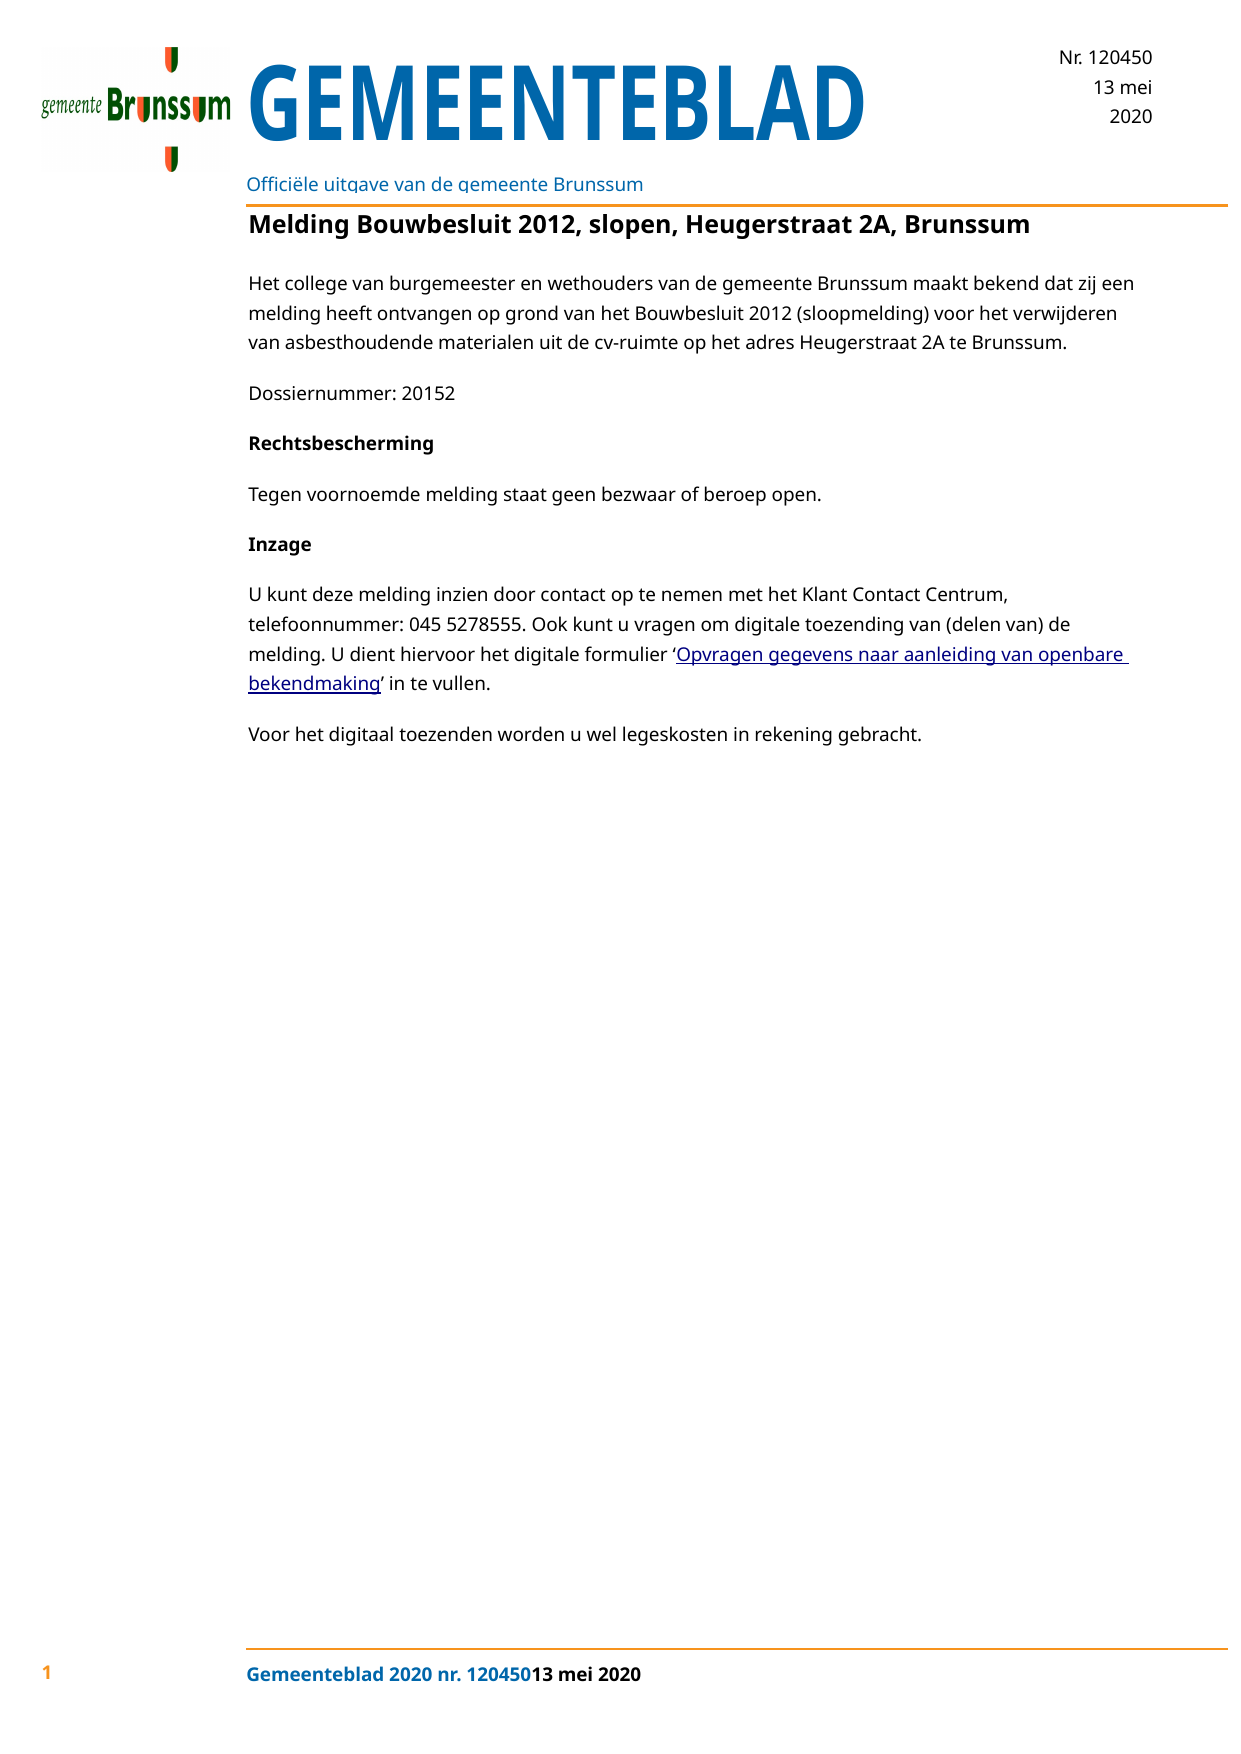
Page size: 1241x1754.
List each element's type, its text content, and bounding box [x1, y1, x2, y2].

text Dossiernummer: 20152 [248, 380, 1152, 406]
text Rechtsbescherming [248, 430, 1152, 456]
text Tegen voornoemde melding staat geen bezwaar of beroep open. [248, 481, 1152, 506]
text Inzage [248, 531, 1152, 557]
text Voor het digitaal toezenden worden u wel legeskosten in rekening gebracht. [248, 721, 1152, 746]
text U kunt deze melding inzien door contact op te nemen met het Klant Contact Centrum, telefoonnummer: 045 5278555. Ook kunt u vragen om digitale toezending van (delen van) de melding. U dient hiervoor het digitale formulier ‘Opvragen gegevens naar aanleiding van openbare bekendmaking’ in te vullen. [248, 582, 1152, 696]
text Melding Bouwbesluit 2012, slopen, Heugerstraat 2A, Brunssum [248, 207, 1152, 241]
text Het college van burgemeester en wethouders van de gemeente Brunssum maakt bekend dat zij een melding heeft ontvangen op grond van het Bouwbesluit 2012 (sloopmelding) voor het verwijderen van asbesthoudende materialen uit de cv-ruimte op het adres Heugerstraat 2A te Brunssum. [248, 270, 1152, 355]
picture [41, 47, 231, 172]
